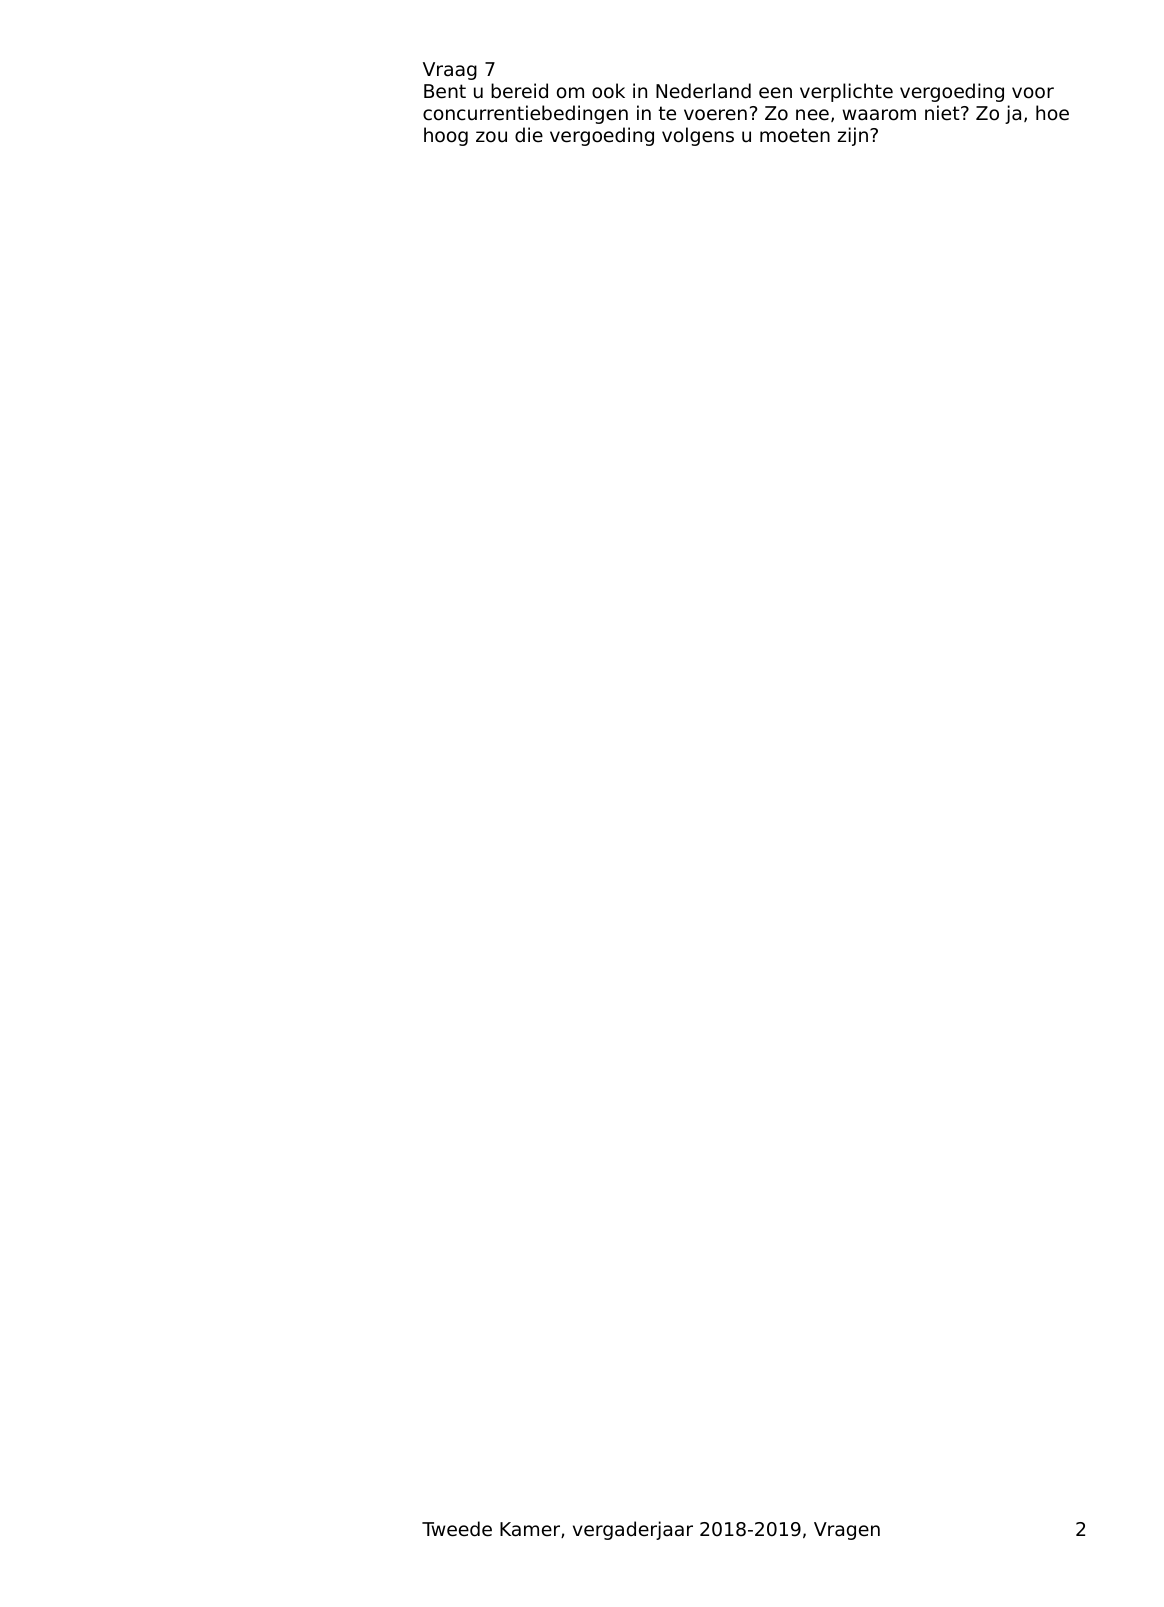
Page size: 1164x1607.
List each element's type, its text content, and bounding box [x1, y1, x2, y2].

text Vraag 7 [422, 59, 1087, 81]
text Bent u bereid om ook in Nederland een verplichte vergoeding voor concurrentiebedingen in te voeren? Zo nee, waarom niet? Zo ja, hoe hoog zou die vergoeding volgens u moeten zijn? [422, 81, 1087, 147]
